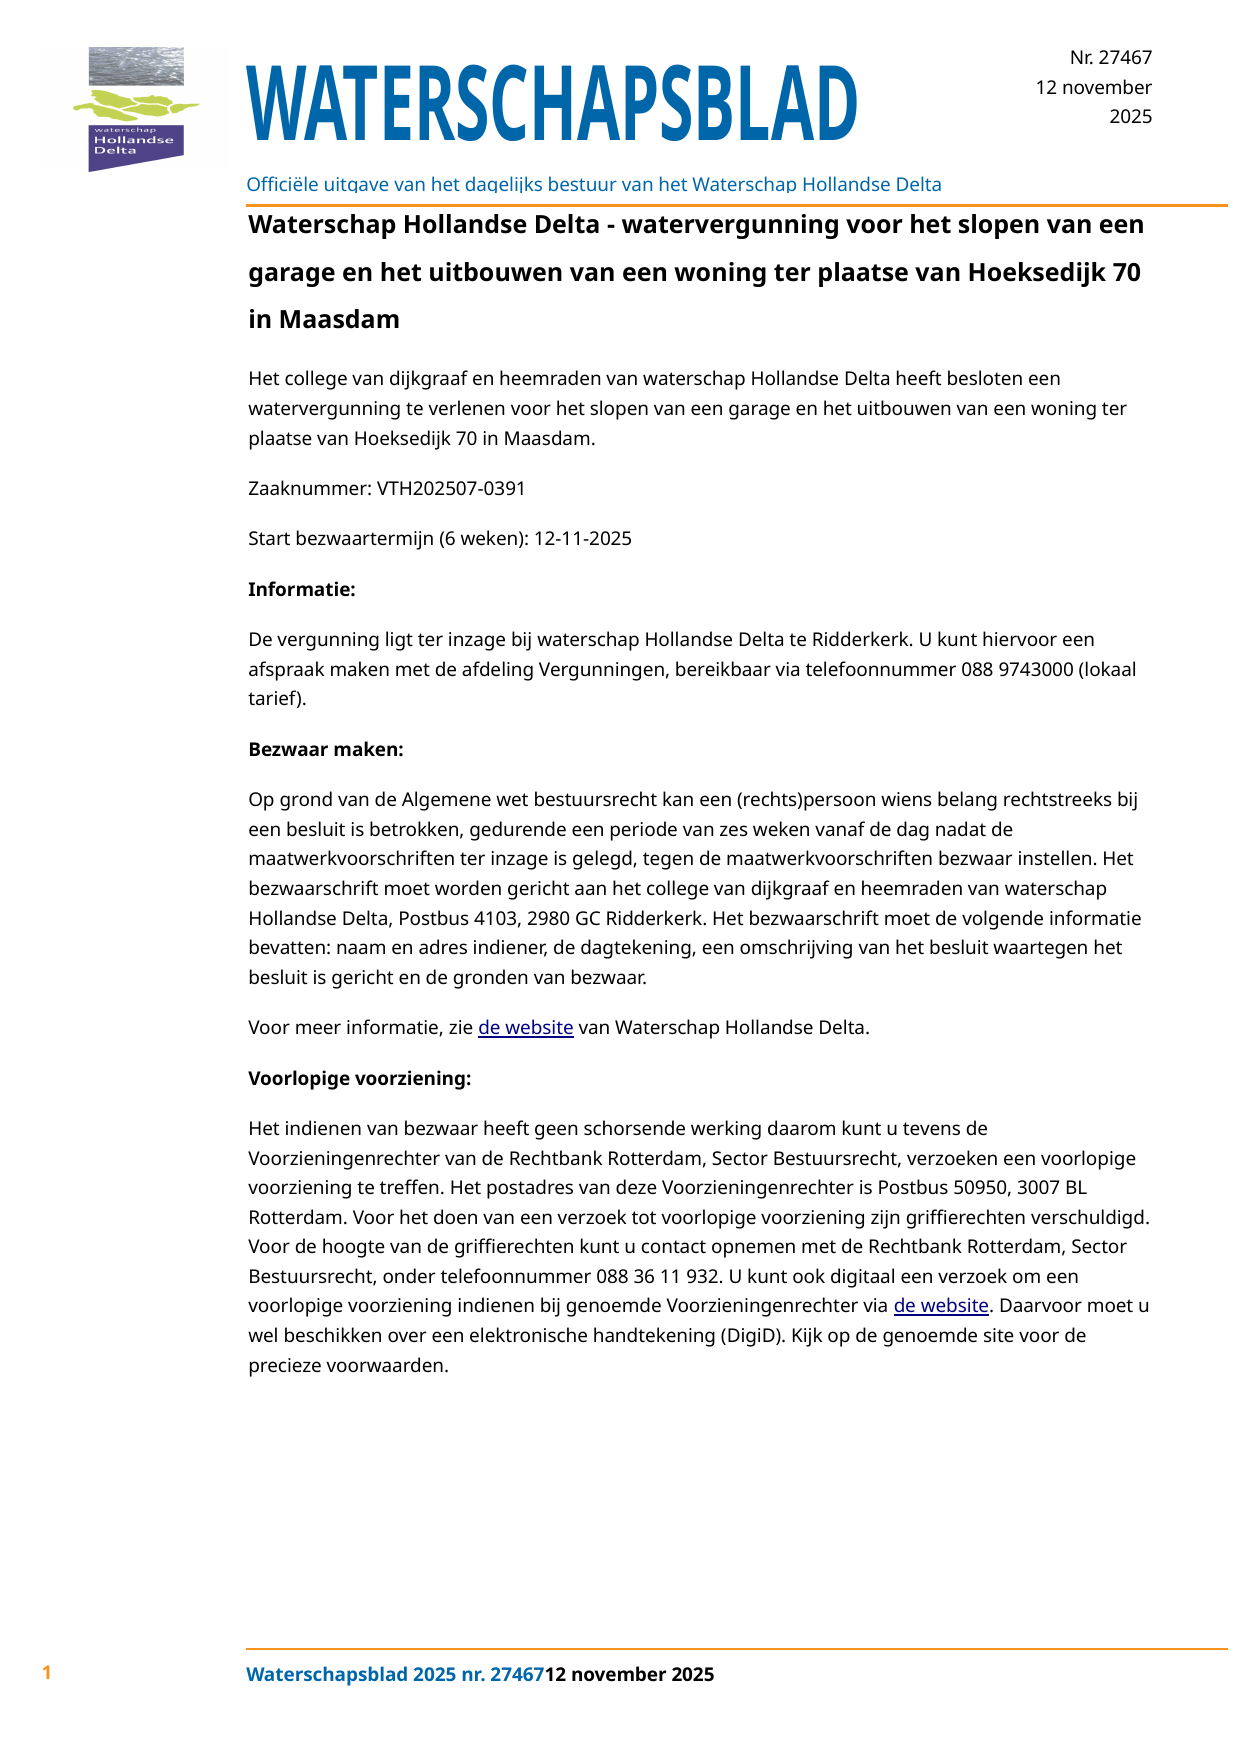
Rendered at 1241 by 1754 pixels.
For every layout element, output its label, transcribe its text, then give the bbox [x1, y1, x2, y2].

text Zaaknummer: VTH202507-0391 [248, 475, 1152, 501]
text Bezwaar maken: [248, 736, 1152, 762]
text Waterschap Hollandse Delta - watervergunning voor het slopen van een garage en het uitbouwen van een woning ter plaatse van Hoeksedijk 70 in Maasdam [248, 207, 1152, 336]
text Start bezwaartermijn (6 weken): 12-11-2025 [248, 526, 1152, 551]
text Het indienen van bezwaar heeft geen schorsende werking daarom kunt u tevens de Voorzieningenrechter van de Rechtbank Rotterdam, Sector Bestuursrecht, verzoeken een voorlopige voorziening te treffen. Het postadres van deze Voorzieningenrechter is Postbus 50950, 3007 BL Rotterdam. Voor het doen van een verzoek tot voorlopige voorziening zijn griffierechten verschuldigd. Voor de hoogte van de griffierechten kunt u contact opnemen met de Rechtbank Rotterdam, Sector Bestuursrecht, onder telefoonnummer 088 36 11 932. U kunt ook digitaal een verzoek om een voorlopige voorziening indienen bij genoemde Voorzieningenrechter via de website. Daarvoor moet u wel beschikken over een elektronische handtekening (DigiD). Kijk op de genoemde site voor de precieze voorwaarden. [248, 1115, 1152, 1377]
text Op grond van de Algemene wet bestuursrecht kan een (rechts)persoon wiens belang rechtstreeks bij een besluit is betrokken, gedurende een periode van zes weken vanaf de dag nadat de maatwerkvoorschriften ter inzage is gelegd, tegen de maatwerkvoorschriften bezwaar instellen. Het bezwaarschrift moet worden gericht aan het college van dijkgraaf en heemraden van waterschap Hollandse Delta, Postbus 4103, 2980 GC Ridderkerk. Het bezwaarschrift moet de volgende informatie bevatten: naam en adres indiener, de dagtekening, een omschrijving van het besluit waartegen het besluit is gericht en de gronden van bezwaar. [248, 786, 1152, 989]
text Voor meer informatie, zie de website van Waterschap Hollandse Delta. [248, 1014, 1152, 1040]
text Informatie: [248, 576, 1152, 602]
picture [41, 47, 231, 172]
text Voorlopige voorziening: [248, 1065, 1152, 1090]
text Het college van dijkgraaf en heemraden van waterschap Hollandse Delta heeft besloten een watervergunning te verlenen voor het slopen van een garage en het uitbouwen van een woning ter plaatse van Hoeksedijk 70 in Maasdam. [248, 366, 1152, 450]
text De vergunning ligt ter inzage bij waterschap Hollandse Delta te Ridderkerk. U kunt hiervoor een afspraak maken met de afdeling Vergunningen, bereikbaar via telefoonnummer 088 9743000 (lokaal tarief). [248, 626, 1152, 711]
